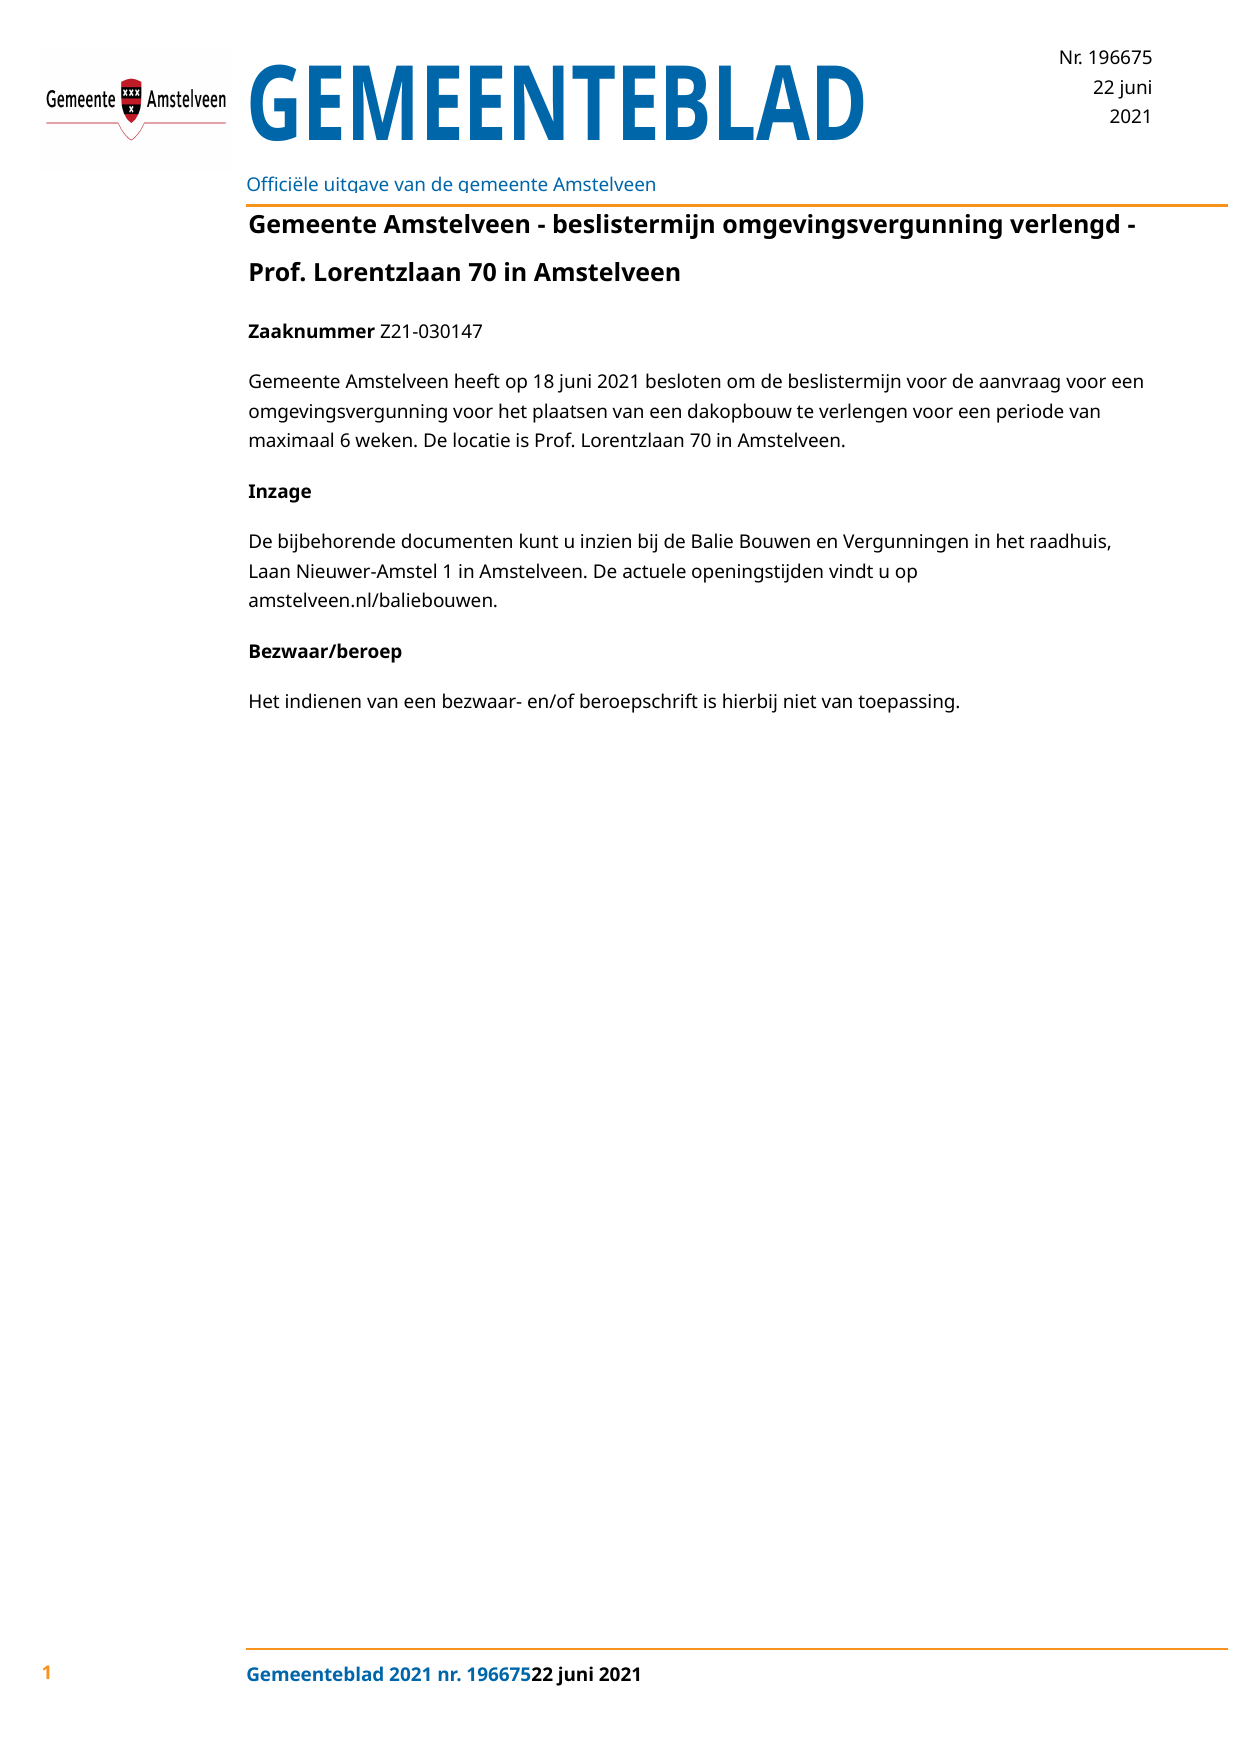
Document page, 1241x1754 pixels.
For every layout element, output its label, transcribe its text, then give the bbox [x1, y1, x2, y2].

text Gemeente Amstelveen - beslistermijn omgevingsvergunning verlengd - Prof. Lorentzlaan 70 in Amstelveen [248, 207, 1152, 288]
text Gemeente Amstelveen heeft op 18 juni 2021 besloten om de beslistermijn voor de aanvraag voor een omgevingsvergunning voor het plaatsen van een dakopbouw te verlengen voor een periode van maximaal 6 weken. De locatie is Prof. Lorentzlaan 70 in Amstelveen. [248, 368, 1152, 453]
text Zaaknummer Z21-030147 [248, 318, 1152, 344]
text Inzage [248, 478, 1152, 504]
text Het indienen van een bezwaar- en/of beroepschrift is hierbij niet van toepassing. [248, 688, 1152, 714]
text De bijbehorende documenten kunt u inzien bij de Balie Bouwen en Vergunningen in het raadhuis, Laan Nieuwer-Amstel 1 in Amstelveen. De actuele openingstijden vindt u op amstelveen.nl/baliebouwen. [248, 528, 1152, 613]
text Bezwaar/beroep [248, 638, 1152, 664]
picture [41, 47, 231, 172]
